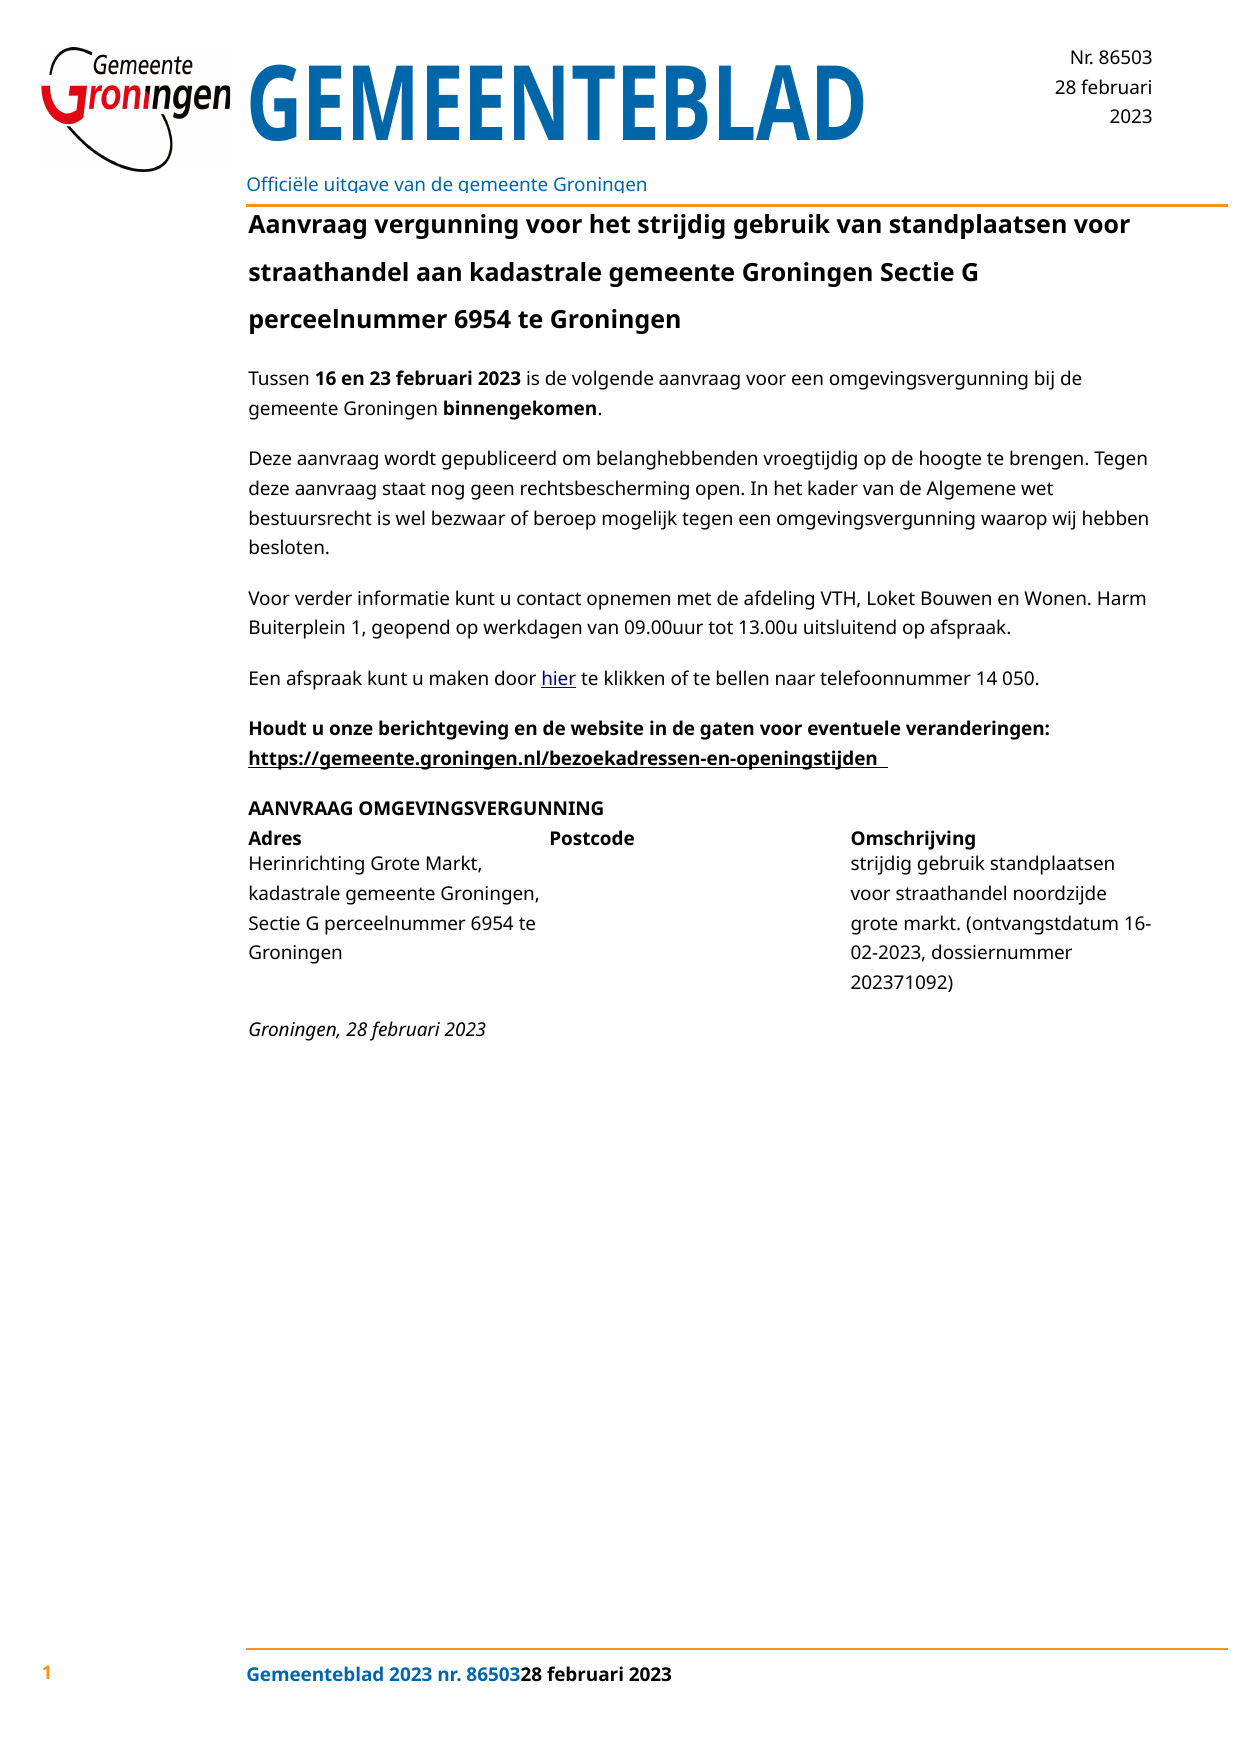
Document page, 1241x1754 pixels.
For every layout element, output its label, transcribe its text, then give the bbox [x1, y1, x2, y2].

text Groningen, 28 februari 2023 [248, 1016, 1152, 1042]
text Een afspraak kunt u maken door hier te klikken of te bellen naar telefoonnummer 14 050. [248, 665, 1152, 690]
text Deze aanvraag wordt gepubliceerd om belanghebbenden vroegtijdig op de hoogte te brengen. Tegen deze aanvraag staat nog geen rechtsbescherming open. In het kader van de Algemene wet bestuursrecht is wel bezwaar of beroep mogelijk tegen een omgevingsvergunning waarop wij hebben besloten. [248, 446, 1152, 560]
text Voor verder informatie kunt u contact opnemen met de afdeling VTH, Loket Bouwen en Wonen. Harm Buiterplein 1, geopend op werkdagen van 09.00uur tot 13.00u uitsluitend op afspraak. [248, 585, 1152, 640]
table_cell [549, 851, 850, 994]
text AANVRAAG OMGEVINGSVERGUNNING [248, 795, 1152, 821]
table_cell strijdig gebruik standplaatsen voor straathandel noordzijde grote markt. (ontvangstdatum 16-02-2023, dossiernummer 202371092) [850, 851, 1152, 994]
table_header Adres [248, 825, 549, 851]
text Tussen 16 en 23 februari 2023 is de volgende aanvraag voor een omgevingsvergunning bij de gemeente Groningen binnengekomen. [248, 366, 1152, 421]
table_header Omschrijving [850, 825, 1152, 851]
table_header Postcode [549, 825, 850, 851]
picture [41, 47, 231, 172]
text Aanvraag vergunning voor het strijdig gebruik van standplaatsen voor straathandel aan kadastrale gemeente Groningen Sectie G perceelnummer 6954 te Groningen [248, 207, 1152, 336]
text Houdt u onze berichtgeving en de website in de gaten voor eventuele veranderingen: https://gemeente.groningen.nl/bezoekadressen-en-openingstijden [248, 715, 1152, 770]
table_cell Herinrichting Grote Markt, kadastrale gemeente Groningen, Sectie G perceelnummer 6954 te Groningen [248, 851, 549, 994]
